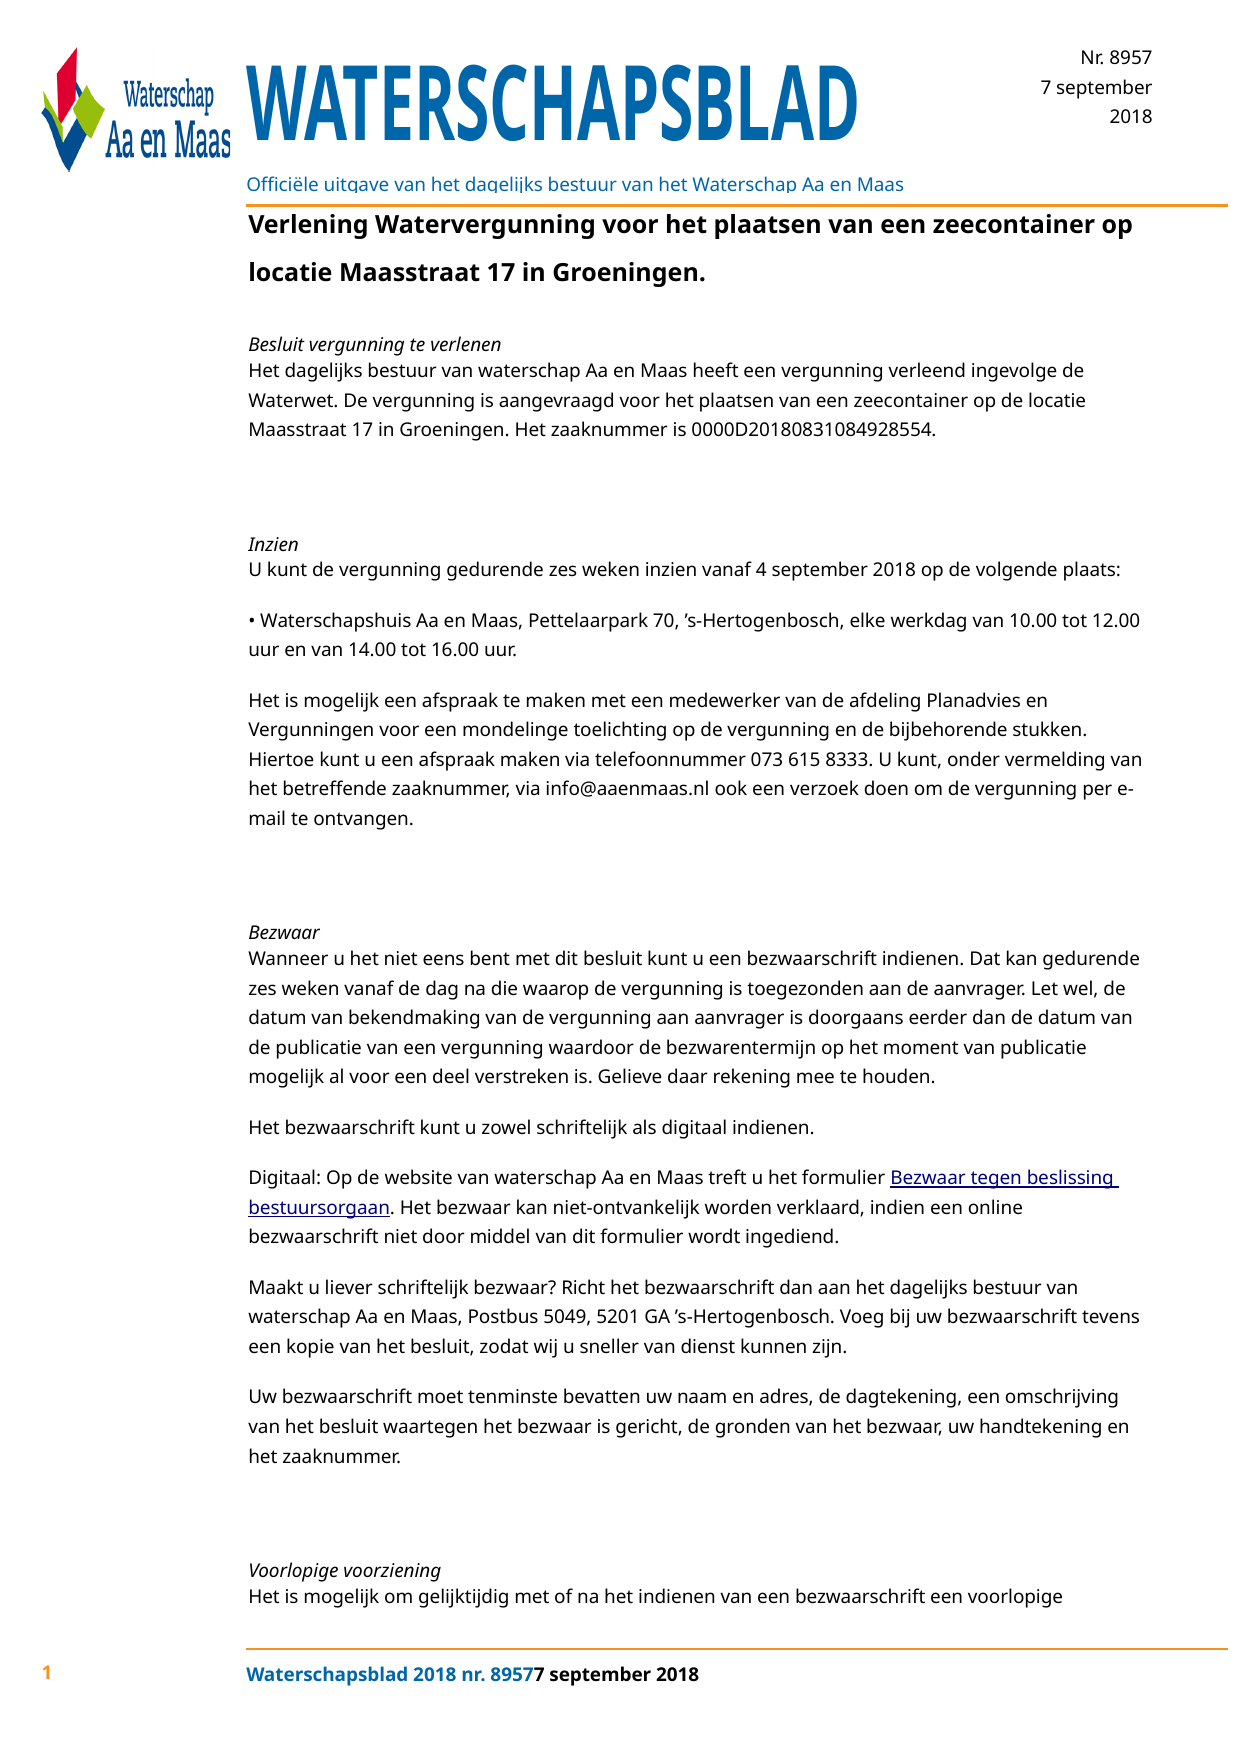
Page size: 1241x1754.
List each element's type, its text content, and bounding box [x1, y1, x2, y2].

text Wanneer u het niet eens bent met dit besluit kunt u een bezwaarschrift indienen. Dat kan gedurende zes weken vanaf de dag na die waarop de vergunning is toegezonden aan de aanvrager. Let wel, de datum van bekendmaking van de vergunning aan aanvrager is doorgaans eerder dan de datum van de publicatie van een vergunning waardoor de bezwarentermijn op het moment van publicatie mogelijk al voor een deel verstreken is. Gelieve daar rekening mee te houden. [248, 945, 1152, 1089]
text Inzien [248, 531, 1152, 556]
text Besluit vergunning te verlenen [248, 331, 1152, 357]
text Het is mogelijk een afspraak te maken met een medewerker van de afdeling Planadvies en Vergunningen voor een mondelinge toelichting op de vergunning en de bijbehorende stukken. Hiertoe kunt u een afspraak maken via telefoonnummer 073 615 8333. U kunt, onder vermelding van het betreffende zaaknummer, via info@aaenmaas.nl ook een verzoek doen om de vergunning per e-mail te ontvangen. [248, 687, 1152, 831]
text Digitaal: Op de website van waterschap Aa en Maas treft u het formulier Bezwaar tegen beslissing bestuursorgaan. Het bezwaar kan niet-ontvankelijk worden verklaard, indien een online bezwaarschrift niet door middel van dit formulier wordt ingediend. [248, 1164, 1152, 1249]
picture [41, 47, 231, 172]
text Het dagelijks bestuur van waterschap Aa en Maas heeft een vergunning verleend ingevolge de Waterwet. De vergunning is aangevraagd voor het plaatsen van een zeecontainer op de locatie Maasstraat 17 in Groeningen. Het zaaknummer is 0000D20180831084928554. [248, 357, 1152, 442]
text U kunt de vergunning gedurende zes weken inzien vanaf 4 september 2018 op de volgende plaats: [248, 556, 1152, 582]
text Bezwaar [248, 919, 1152, 945]
text Maakt u liever schriftelijk bezwaar? Richt het bezwaarschrift dan aan het dagelijks bestuur van waterschap Aa en Maas, Postbus 5049, 5201 GA ’s-Hertogenbosch. Voeg bij uw bezwaarschrift tevens een kopie van het besluit, zodat wij u sneller van dienst kunnen zijn. [248, 1274, 1152, 1359]
text Verlening Watervergunning voor het plaatsen van een zeecontainer op locatie Maasstraat 17 in Groeningen. [248, 207, 1152, 288]
text Het is mogelijk om gelijktijdig met of na het indienen van een bezwaarschrift een voorlopige [248, 1583, 1152, 1609]
text Uw bezwaarschrift moet tenminste bevatten uw naam en adres, de dagtekening, een omschrijving van het besluit waartegen het bezwaar is gericht, de gronden van het bezwaar, uw handtekening en het zaaknummer. [248, 1384, 1152, 1468]
text Voorlopige voorziening [248, 1557, 1152, 1583]
text • Waterschapshuis Aa en Maas, Pettelaarpark 70, ’s-Hertogenbosch, elke werkdag van 10.00 tot 12.00 uur en van 14.00 tot 16.00 uur. [248, 607, 1152, 662]
text Het bezwaarschrift kunt u zowel schriftelijk als digitaal indienen. [248, 1114, 1152, 1140]
